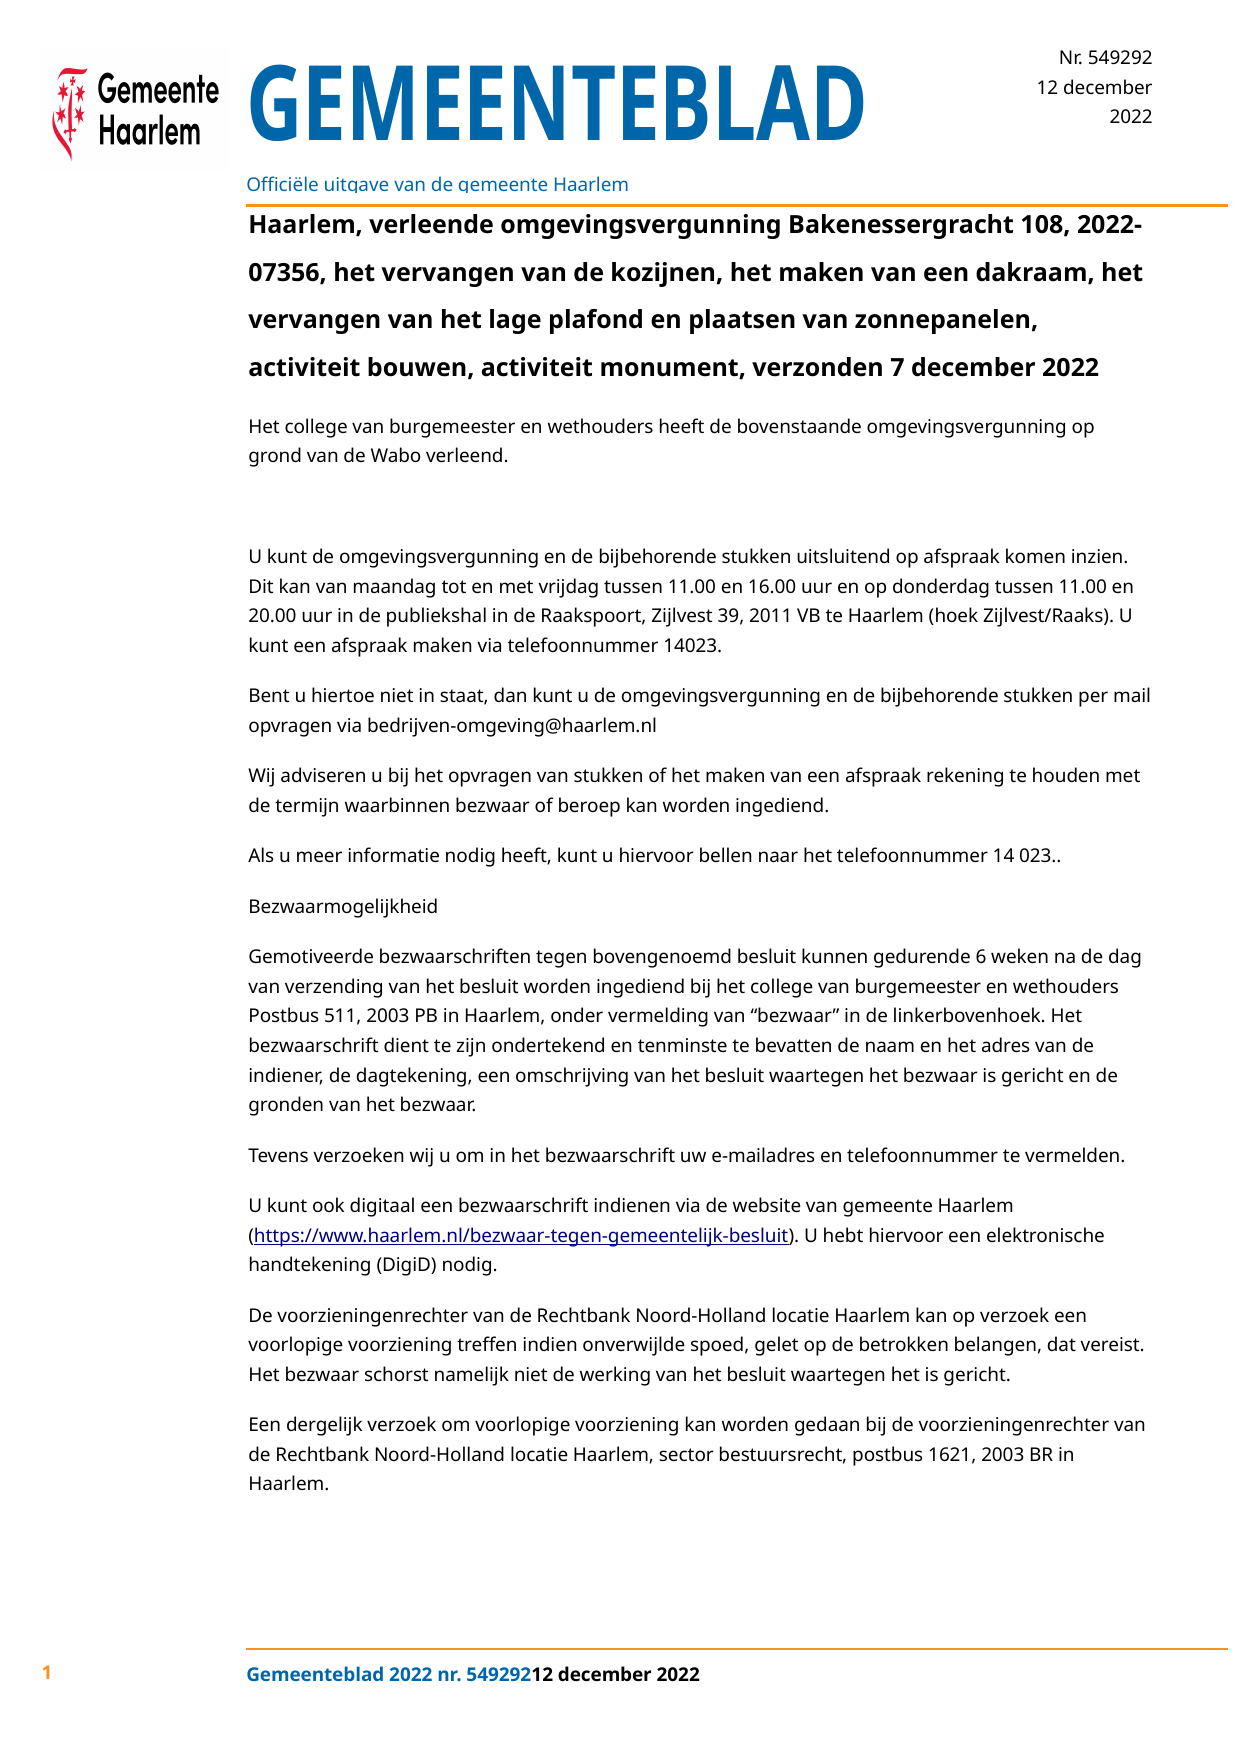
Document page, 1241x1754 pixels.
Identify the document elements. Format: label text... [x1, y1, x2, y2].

text Gemotiveerde bezwaarschriften tegen bovengenoemd besluit kunnen gedurende 6 weken na de dag van verzending van het besluit worden ingediend bij het college van burgemeester en wethouders Postbus 511, 2003 PB in Haarlem, onder vermelding van “bezwaar” in de linkerbovenhoek. Het bezwaarschrift dient te zijn ondertekend en tenminste te bevatten de naam en het adres van de indiener, de dagtekening, een omschrijving van het besluit waartegen het bezwaar is gericht en de gronden van het bezwaar. [248, 943, 1152, 1117]
text De voorzieningenrechter van de Rechtbank Noord-Holland locatie Haarlem kan op verzoek een voorlopige voorziening treffen indien onverwijlde spoed, gelet op de betrokken belangen, dat vereist. Het bezwaar schorst namelijk niet de werking van het besluit waartegen het is gericht. [248, 1302, 1152, 1387]
picture [41, 47, 231, 172]
text Een dergelijk verzoek om voorlopige voorziening kan worden gedaan bij de voorzieningenrechter van de Rechtbank Noord-Holland locatie Haarlem, sector bestuursrecht, postbus 1621, 2003 BR in Haarlem. [248, 1411, 1152, 1496]
text Bezwaarmogelijkheid [248, 893, 1152, 919]
text Als u meer informatie nodig heeft, kunt u hiervoor bellen naar het telefoonnummer 14 023.. [248, 843, 1152, 868]
text Bent u hiertoe niet in staat, dan kunt u de omgevingsvergunning en de bijbehorende stukken per mail opvragen via bedrijven-omgeving@haarlem.nl [248, 683, 1152, 738]
text Haarlem, verleende omgevingsvergunning Bakenessergracht 108, 2022-07356, het vervangen van de kozijnen, het maken van een dakraam, het vervangen van het lage plafond en plaatsen van zonnepanelen, activiteit bouwen, activiteit monument, verzonden 7 december 2022 [248, 207, 1152, 384]
text U kunt de omgevingsvergunning en de bijbehorende stukken uitsluitend op afspraak komen inzien. Dit kan van maandag tot en met vrijdag tussen 11.00 en 16.00 uur en op donderdag tussen 11.00 en 20.00 uur in de publiekshal in de Raakspoort, Zijlvest 39, 2011 VB te Haarlem (hoek Zijlvest/Raaks). U kunt een afspraak maken via telefoonnummer 14023. [248, 543, 1152, 658]
text Tevens verzoeken wij u om in het bezwaarschrift uw e-mailadres en telefoonnummer te vermelden. [248, 1142, 1152, 1168]
text Wij adviseren u bij het opvragen van stukken of het maken van een afspraak rekening te houden met de termijn waarbinnen bezwaar of beroep kan worden ingediend. [248, 763, 1152, 818]
text U kunt ook digitaal een bezwaarschrift indienen via de website van gemeente Haarlem (https://www.haarlem.nl/bezwaar-tegen-gemeentelijk-besluit). U hebt hiervoor een elektronische handtekening (DigiD) nodig. [248, 1192, 1152, 1277]
text Het college van burgemeester en wethouders heeft de bovenstaande omgevingsvergunning op grond van de Wabo verleend. [248, 413, 1152, 468]
